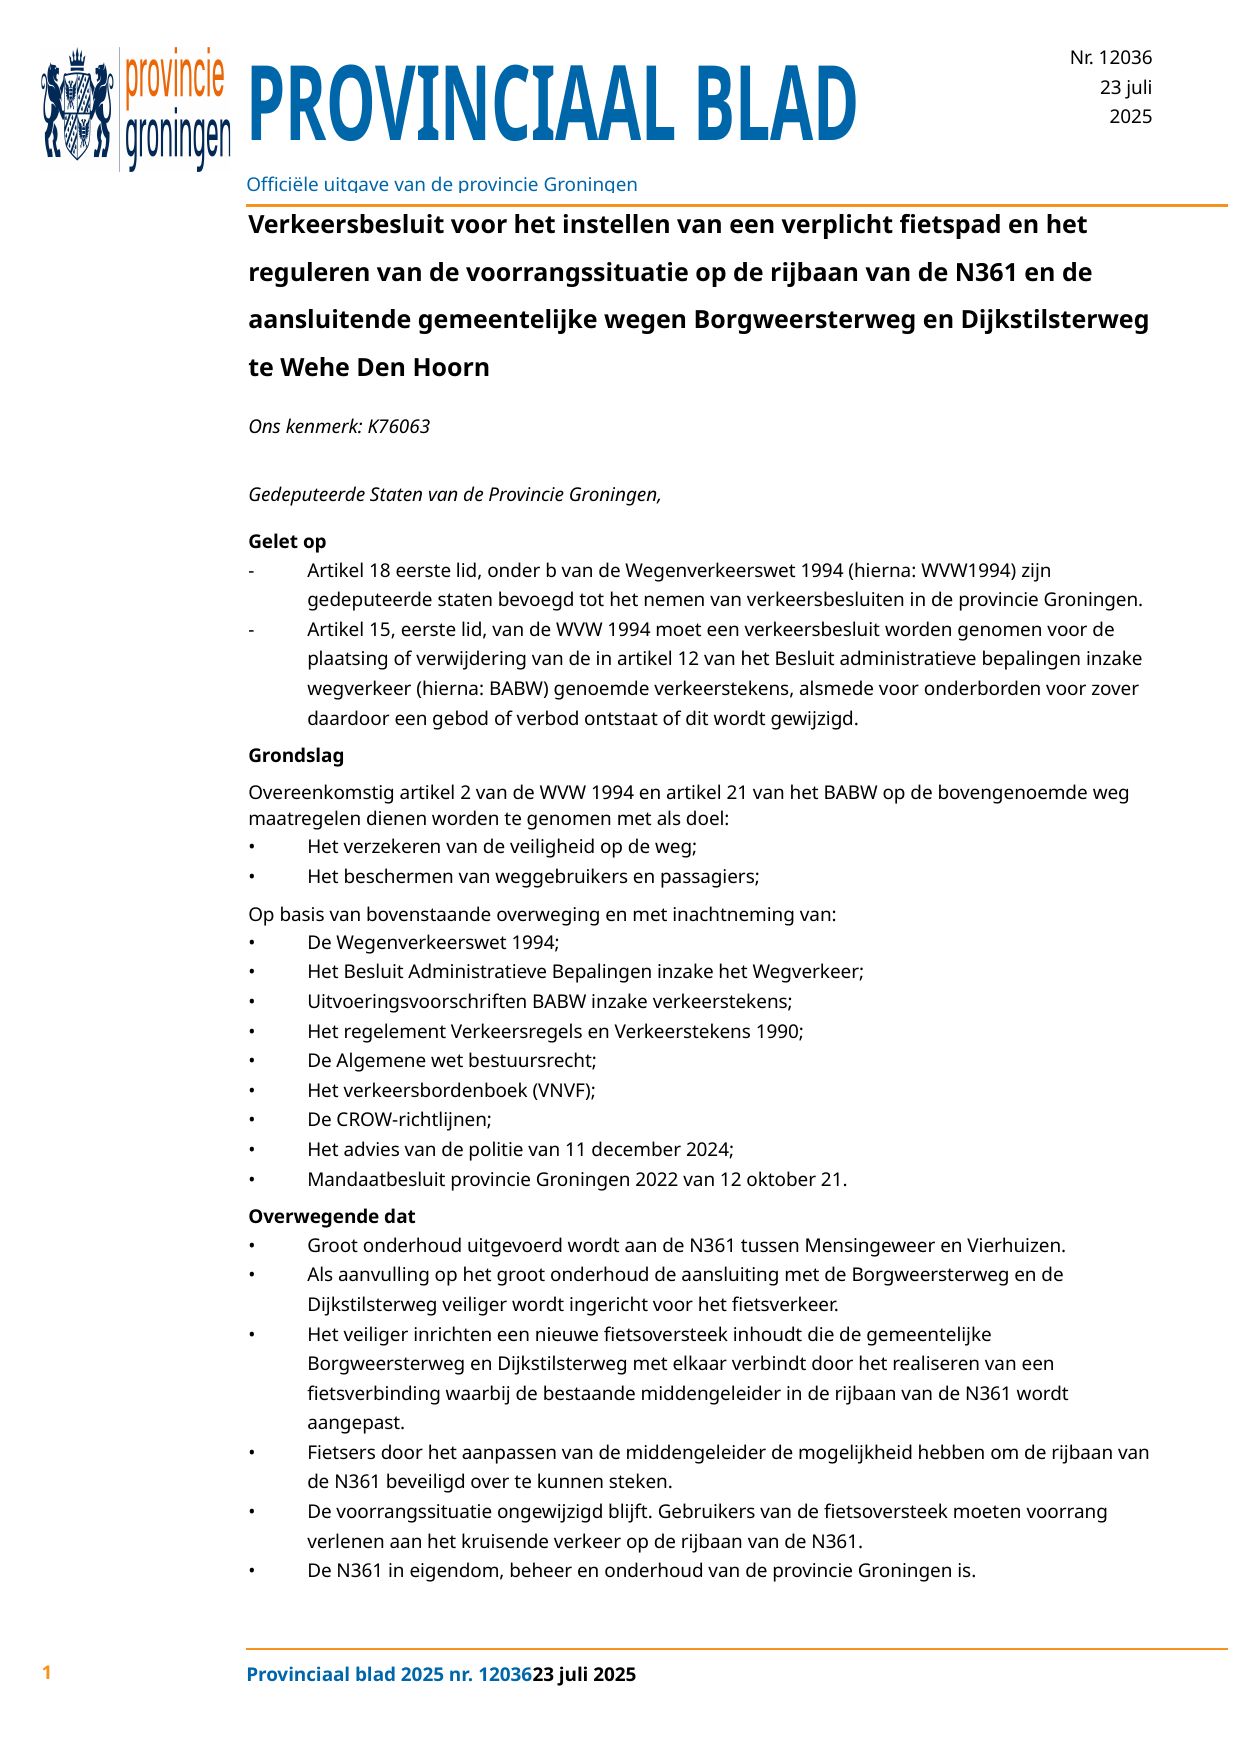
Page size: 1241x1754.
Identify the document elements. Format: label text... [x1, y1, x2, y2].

text Grondslag [248, 743, 1152, 768]
list De Algemene wet bestuursrecht; [248, 1047, 1152, 1073]
text Gelet op [248, 528, 1152, 554]
list Het advies van de politie van 11 december 2024; [248, 1136, 1152, 1162]
list Uitvoeringsvoorschriften BABW inzake verkeerstekens; [248, 988, 1152, 1014]
list Het verzekeren van de veiligheid op de weg; [248, 833, 1152, 859]
list Het veiliger inrichten een nieuwe fietsoversteek inhoudt die de gemeentelijke Borgweersterweg en Dijkstilsterweg met elkaar verbindt door het realiseren van een fietsverbinding waarbij de bestaande middengeleider in de rijbaan van de N361 wordt aangepast. [248, 1321, 1152, 1435]
list Als aanvulling op het groot onderhoud de aansluiting met de Borgweersterweg en de Dijkstilsterweg veiliger wordt ingericht voor het fietsverkeer. [248, 1262, 1152, 1317]
list De voorrangssituatie ongewijzigd blijft. Gebruikers van de fietsoversteek moeten voorrang verlenen aan het kruisende verkeer op de rijbaan van de N361. [248, 1498, 1152, 1554]
list De CROW-richtlijnen; [248, 1107, 1152, 1132]
list Artikel 15, eerste lid, van de WVW 1994 moet een verkeersbesluit worden genomen voor de plaatsing of verwijdering van de in artikel 12 van het Besluit administratieve bepalingen inzake wegverkeer (hierna: BABW) genoemde verkeerstekens, alsmede voor onderborden voor zover daardoor een gebod of verbod ontstaat of dit wordt gewijzigd. [248, 616, 1152, 730]
list Fietsers door het aanpassen van de middengeleider de mogelijkheid hebben om de rijbaan van de N361 beveiligd over te kunnen steken. [248, 1439, 1152, 1494]
text Ons kenmerk: K76063 [248, 413, 1152, 439]
list Mandaatbesluit provincie Groningen 2022 van 12 oktober 21. [248, 1166, 1152, 1192]
list Het Besluit Administratieve Bepalingen inzake het Wegverkeer; [248, 959, 1152, 984]
picture [41, 47, 231, 172]
text Gedeputeerde Staten van de Provincie Groningen, [248, 481, 1152, 507]
list Het regelement Verkeersregels en Verkeerstekens 1990; [248, 1018, 1152, 1044]
text Op basis van bovenstaande overweging en met inachtneming van: [248, 901, 1152, 927]
list De N361 in eigendom, beheer en onderhoud van de provincie Groningen is. [248, 1557, 1152, 1583]
list Artikel 18 eerste lid, onder b van de Wegenverkeerswet 1994 (hierna: WVW1994) zijn gedeputeerde staten bevoegd tot het nemen van verkeersbesluiten in de provincie Groningen. [248, 557, 1152, 612]
text Verkeersbesluit voor het instellen van een verplicht fietspad en het reguleren van de voorrangssituatie op de rijbaan van de N361 en de aansluitende gemeentelijke wegen Borgweersterweg en Dijkstilsterweg te Wehe Den Hoorn [248, 207, 1152, 384]
list Het beschermen van weggebruikers en passagiers; [248, 863, 1152, 889]
text Overwegende dat [248, 1204, 1152, 1229]
list Groot onderhoud uitgevoerd wordt aan de N361 tussen Mensingeweer en Vierhuizen. [248, 1232, 1152, 1258]
list De Wegenverkeerswet 1994; [248, 929, 1152, 955]
text Overeenkomstig artikel 2 van de WVW 1994 en artikel 21 van het BABW op de bovengenoemde weg maatregelen dienen worden te genomen met als doel: [248, 779, 1152, 831]
list Het verkeersbordenboek (VNVF); [248, 1077, 1152, 1103]
